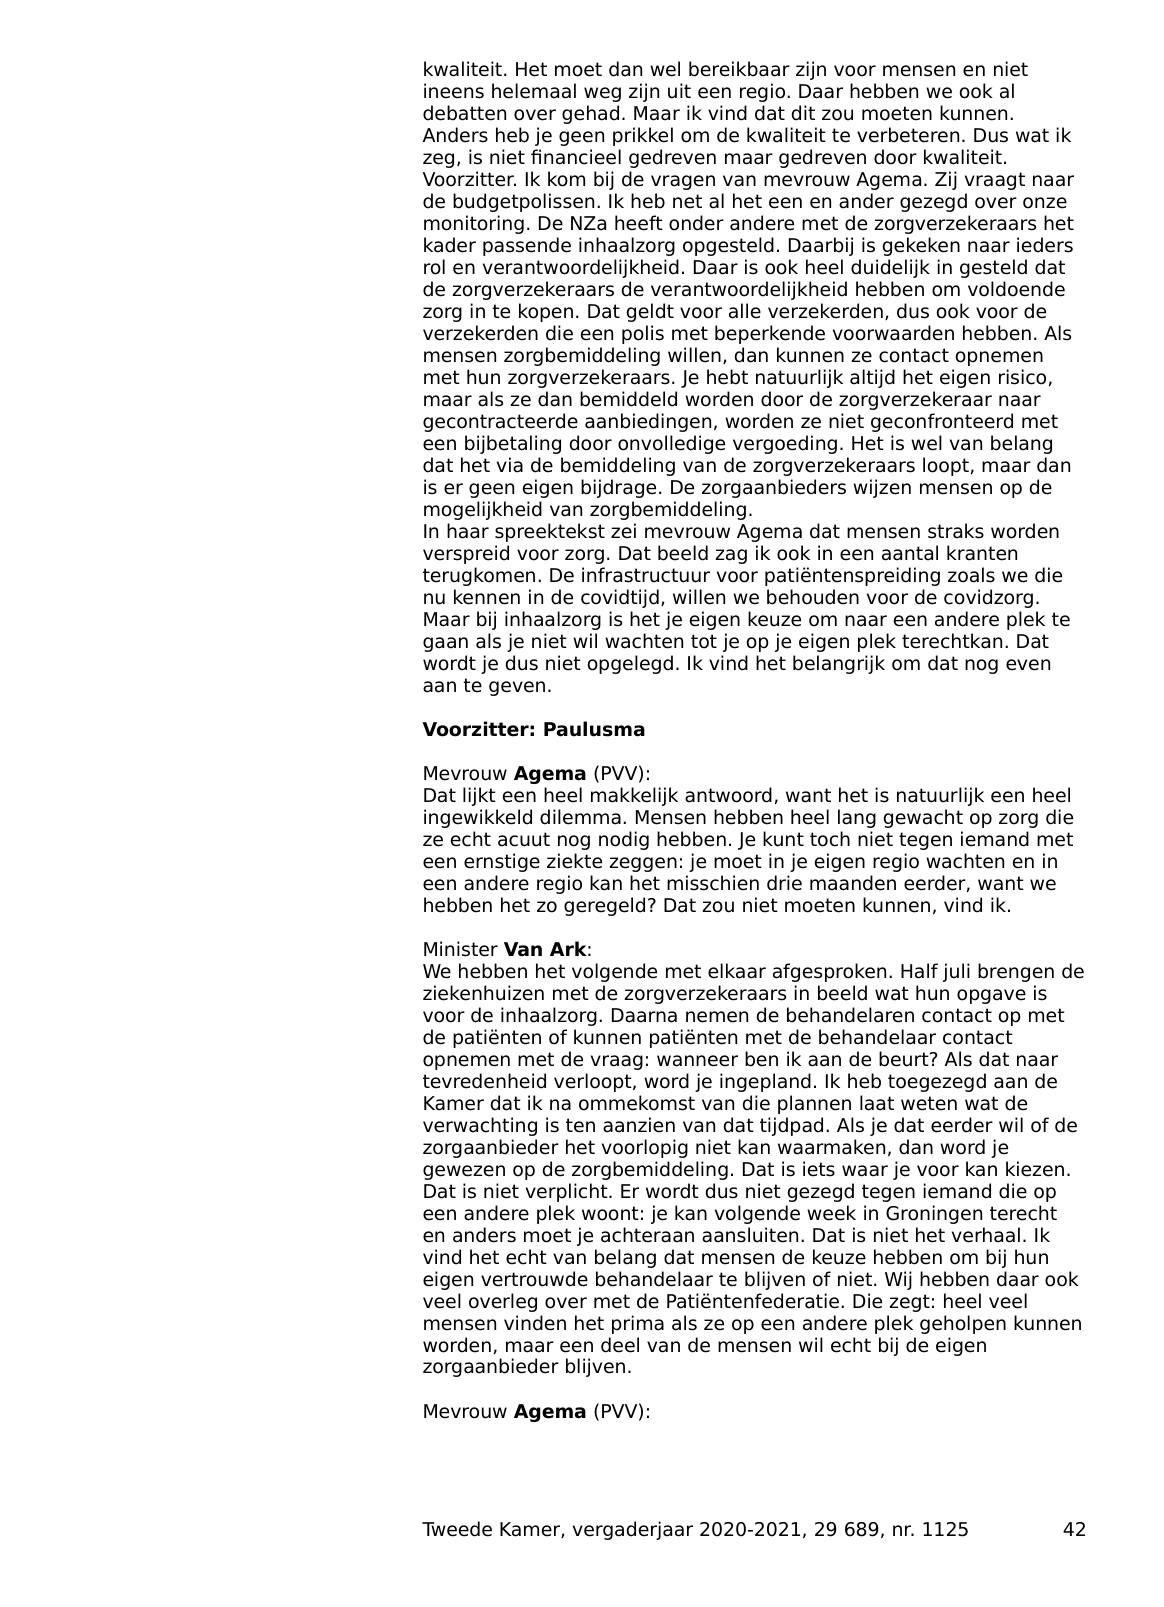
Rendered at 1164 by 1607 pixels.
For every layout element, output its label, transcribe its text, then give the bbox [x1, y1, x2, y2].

text Mevrouw Agema (PVV): [422, 1401, 1087, 1423]
text Minister Van Ark: [422, 939, 1087, 961]
text We hebben het volgende met elkaar afgesproken. Half juli brengen de ziekenhuizen met de zorgverzekeraars in beeld wat hun opgave is voor de inhaalzorg. Daarna nemen de behandelaren contact op met de patiënten of kunnen patiënten met de behandelaar contact opnemen met de vraag: wanneer ben ik aan de beurt? Als dat naar tevredenheid verloopt, word je ingepland. Ik heb toegezegd aan de Kamer dat ik na ommekomst van die plannen laat weten wat de verwachting is ten aanzien van dat tijdpad. Als je dat eerder wil of de zorgaanbieder het voorlopig niet kan waarmaken, dan word je gewezen op de zorgbemiddeling. Dat is iets waar je voor kan kiezen. Dat is niet verplicht. Er wordt dus niet gezegd tegen iemand die op een andere plek woont: je kan volgende week in Groningen terecht en anders moet je achteraan aansluiten. Dat is niet het verhaal. Ik vind het echt van belang dat mensen de keuze hebben om bij hun eigen vertrouwde behandelaar te blijven of niet. Wij hebben daar ook veel overleg over met de Patiëntenfederatie. Die zegt: heel veel mensen vinden het prima als ze op een andere plek geholpen kunnen worden, maar een deel van de mensen wil echt bij de eigen zorgaanbieder blijven. [422, 961, 1087, 1378]
subtitle Voorzitter: Paulusma [422, 719, 1087, 741]
text Voorzitter. Ik kom bij de vragen van mevrouw Agema. Zij vraagt naar de budgetpolissen. Ik heb net al het een en ander gezegd over onze monitoring. De NZa heeft onder andere met de zorgverzekeraars het kader passende inhaalzorg opgesteld. Daarbij is gekeken naar ieders rol en verantwoordelijkheid. Daar is ook heel duidelijk in gesteld dat de zorgverzekeraars de verantwoordelijkheid hebben om voldoende zorg in te kopen. Dat geldt voor alle verzekerden, dus ook voor de verzekerden die een polis met beperkende voorwaarden hebben. Als mensen zorgbemiddeling willen, dan kunnen ze contact opnemen met hun zorgverzekeraars. Je hebt natuurlijk altijd het eigen risico, maar als ze dan bemiddeld worden door de zorgverzekeraar naar gecontracteerde aanbiedingen, worden ze niet geconfronteerd met een bijbetaling door onvolledige vergoeding. Het is wel van belang dat het via de bemiddeling van de zorgverzekeraars loopt, maar dan is er geen eigen bijdrage. De zorgaanbieders wijzen mensen op de mogelijkheid van zorgbemiddeling. [422, 169, 1087, 521]
text Mevrouw Agema (PVV): [422, 763, 1087, 785]
text In haar spreektekst zei mevrouw Agema dat mensen straks worden verspreid voor zorg. Dat beeld zag ik ook in een aantal kranten terugkomen. De infrastructuur voor patiëntenspreiding zoals we die nu kennen in de covidtijd, willen we behouden voor de covidzorg. Maar bij inhaalzorg is het je eigen keuze om naar een andere plek te gaan als je niet wil wachten tot je op je eigen plek terechtkan. Dat wordt je dus niet opgelegd. Ik vind het belangrijk om dat nog even aan te geven. [422, 521, 1087, 696]
text Dat lijkt een heel makkelijk antwoord, want het is natuurlijk een heel ingewikkeld dilemma. Mensen hebben heel lang gewacht op zorg die ze echt acuut nog nodig hebben. Je kunt toch niet tegen iemand met een ernstige ziekte zeggen: je moet in je eigen regio wachten en in een andere regio kan het misschien drie maanden eerder, want we hebben het zo geregeld? Dat zou niet moeten kunnen, vind ik. [422, 785, 1087, 917]
text kwaliteit. Het moet dan wel bereikbaar zijn voor mensen en niet ineens helemaal weg zijn uit een regio. Daar hebben we ook al debatten over gehad. Maar ik vind dat dit zou moeten kunnen. Anders heb je geen prikkel om de kwaliteit te verbeteren. Dus wat ik zeg, is niet financieel gedreven maar gedreven door kwaliteit. [422, 59, 1087, 169]
